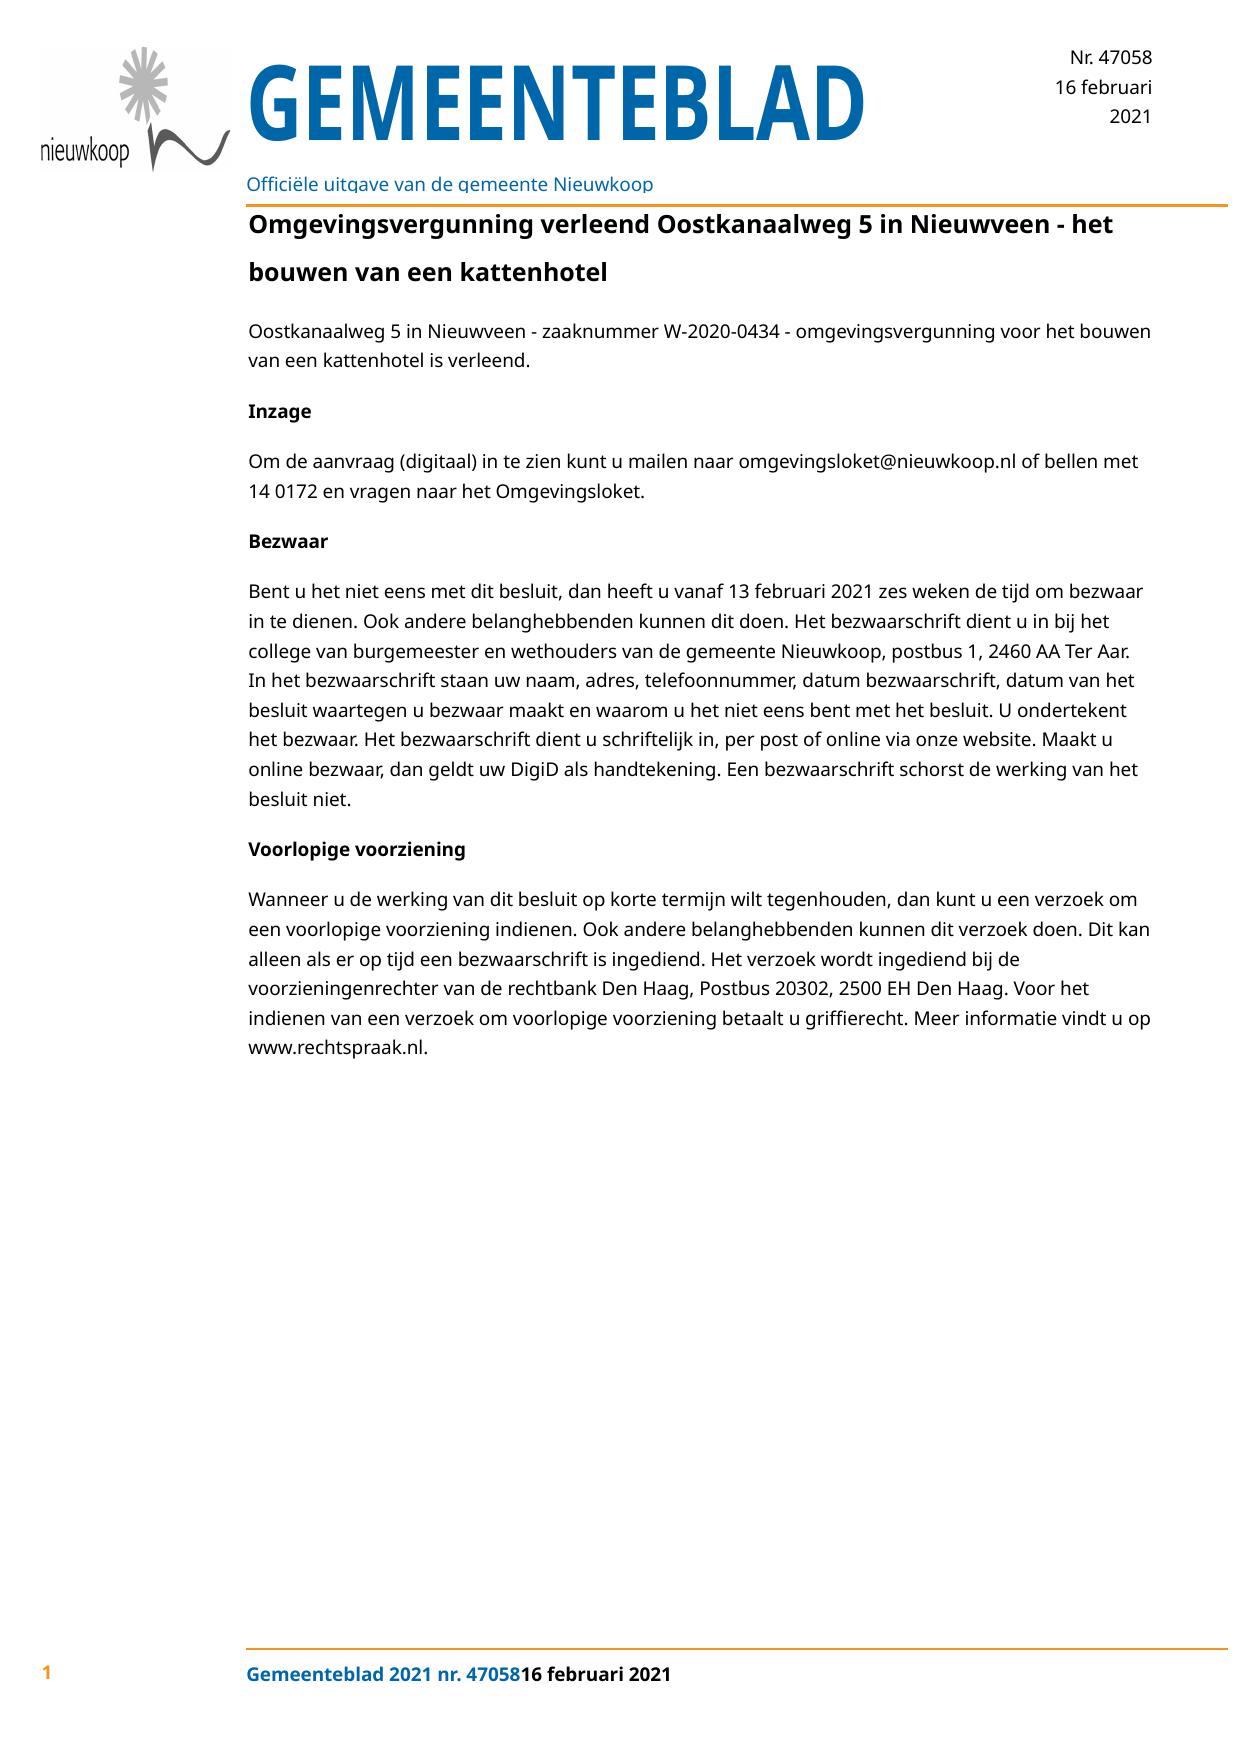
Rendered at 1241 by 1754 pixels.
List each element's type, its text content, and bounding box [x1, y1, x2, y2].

picture [41, 47, 231, 172]
text Inzage [248, 398, 1152, 424]
text Bent u het niet eens met dit besluit, dan heeft u vanaf 13 februari 2021 zes weken de tijd om bezwaar in te dienen. Ook andere belanghebbenden kunnen dit doen. Het bezwaarschrift dient u in bij het college van burgemeester en wethouders van de gemeente Nieuwkoop, postbus 1, 2460 AA Ter Aar. In het bezwaarschrift staan uw naam, adres, telefoonnummer, datum bezwaarschrift, datum van het besluit waartegen u bezwaar maakt en waarom u het niet eens bent met het besluit. U ondertekent het bezwaar. Het bezwaarschrift dient u schriftelijk in, per post of online via onze website. Maakt u online bezwaar, dan geldt uw DigiD als handtekening. Een bezwaarschrift schorst de werking van het besluit niet. [248, 579, 1152, 812]
text Bezwaar [248, 528, 1152, 554]
text Omgevingsvergunning verleend Oostkanaalweg 5 in Nieuwveen - het bouwen van een kattenhotel [248, 207, 1152, 288]
text Wanneer u de werking van dit besluit op korte termijn wilt tegenhouden, dan kunt u een verzoek om een voorlopige voorziening indienen. Ook andere belanghebbenden kunnen dit verzoek doen. Dit kan alleen als er op tijd een bezwaarschrift is ingediend. Het verzoek wordt ingediend bij de voorzieningenrechter van de rechtbank Den Haag, Postbus 20302, 2500 EH Den Haag. Voor het indienen van een verzoek om voorlopige voorziening betaalt u griffierecht. Meer informatie vindt u op www.rechtspraak.nl. [248, 887, 1152, 1060]
text Oostkanaalweg 5 in Nieuwveen - zaaknummer W-2020-0434 - omgevingsvergunning voor het bouwen van een kattenhotel is verleend. [248, 318, 1152, 373]
text Om de aanvraag (digitaal) in te zien kunt u mailen naar omgevingsloket@nieuwkoop.nl of bellen met 14 0172 en vragen naar het Omgevingsloket. [248, 448, 1152, 504]
text Voorlopige voorziening [248, 836, 1152, 862]
